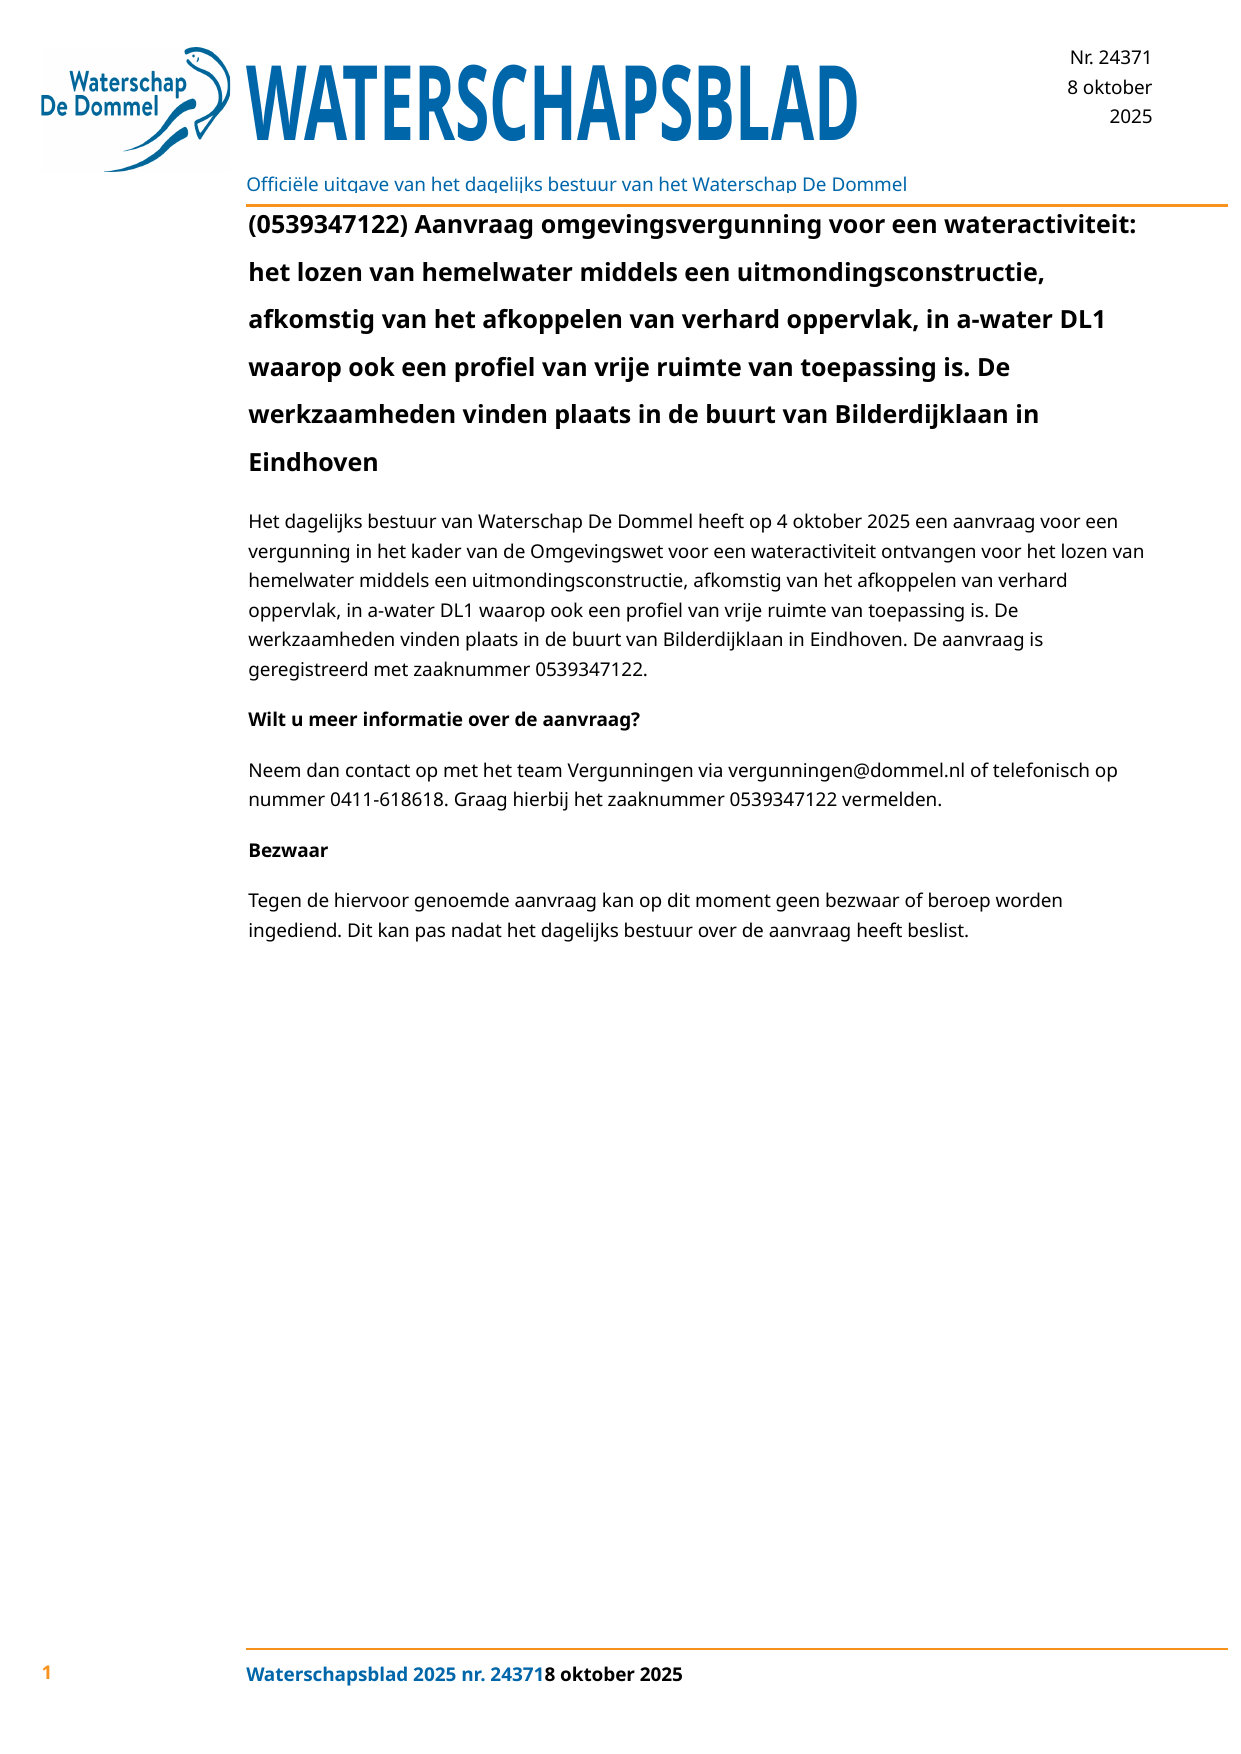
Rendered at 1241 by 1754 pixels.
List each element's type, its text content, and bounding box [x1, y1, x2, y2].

text Tegen de hiervoor genoemde aanvraag kan op dit moment geen bezwaar of beroep worden ingediend. Dit kan pas nadat het dagelijks bestuur over de aanvraag heeft beslist. [248, 887, 1152, 943]
text Neem dan contact op met het team Vergunningen via vergunningen@dommel.nl of telefonisch op nummer 0411-618618. Graag hierbij het zaaknummer 0539347122 vermelden. [248, 757, 1152, 812]
text Het dagelijks bestuur van Waterschap De Dommel heeft op 4 oktober 2025 een aanvraag voor een vergunning in het kader van de Omgevingswet voor een wateractiviteit ontvangen voor het lozen van hemelwater middels een uitmondingsconstructie, afkomstig van het afkoppelen van verhard oppervlak, in a-water DL1 waarop ook een profiel van vrije ruimte van toepassing is. De werkzaamheden vinden plaats in de buurt van Bilderdijklaan in Eindhoven. De aanvraag is geregistreerd met zaaknummer 0539347122. [248, 508, 1152, 682]
picture [198, 118, 210, 131]
picture [41, 47, 231, 172]
text Bezwaar [248, 837, 1152, 863]
text (0539347122) Aanvraag omgevingsvergunning voor een wateractiviteit: het lozen van hemelwater middels een uitmondingsconstructie, afkomstig van het afkoppelen van verhard oppervlak, in a-water DL1 waarop ook een profiel van vrije ruimte van toepassing is. De werkzaamheden vinden plaats in de buurt van Bilderdijklaan in Eindhoven [248, 207, 1152, 479]
picture [45, 99, 51, 111]
text Wilt u meer informatie over de aanvraag? [248, 707, 1152, 732]
picture [204, 47, 231, 76]
